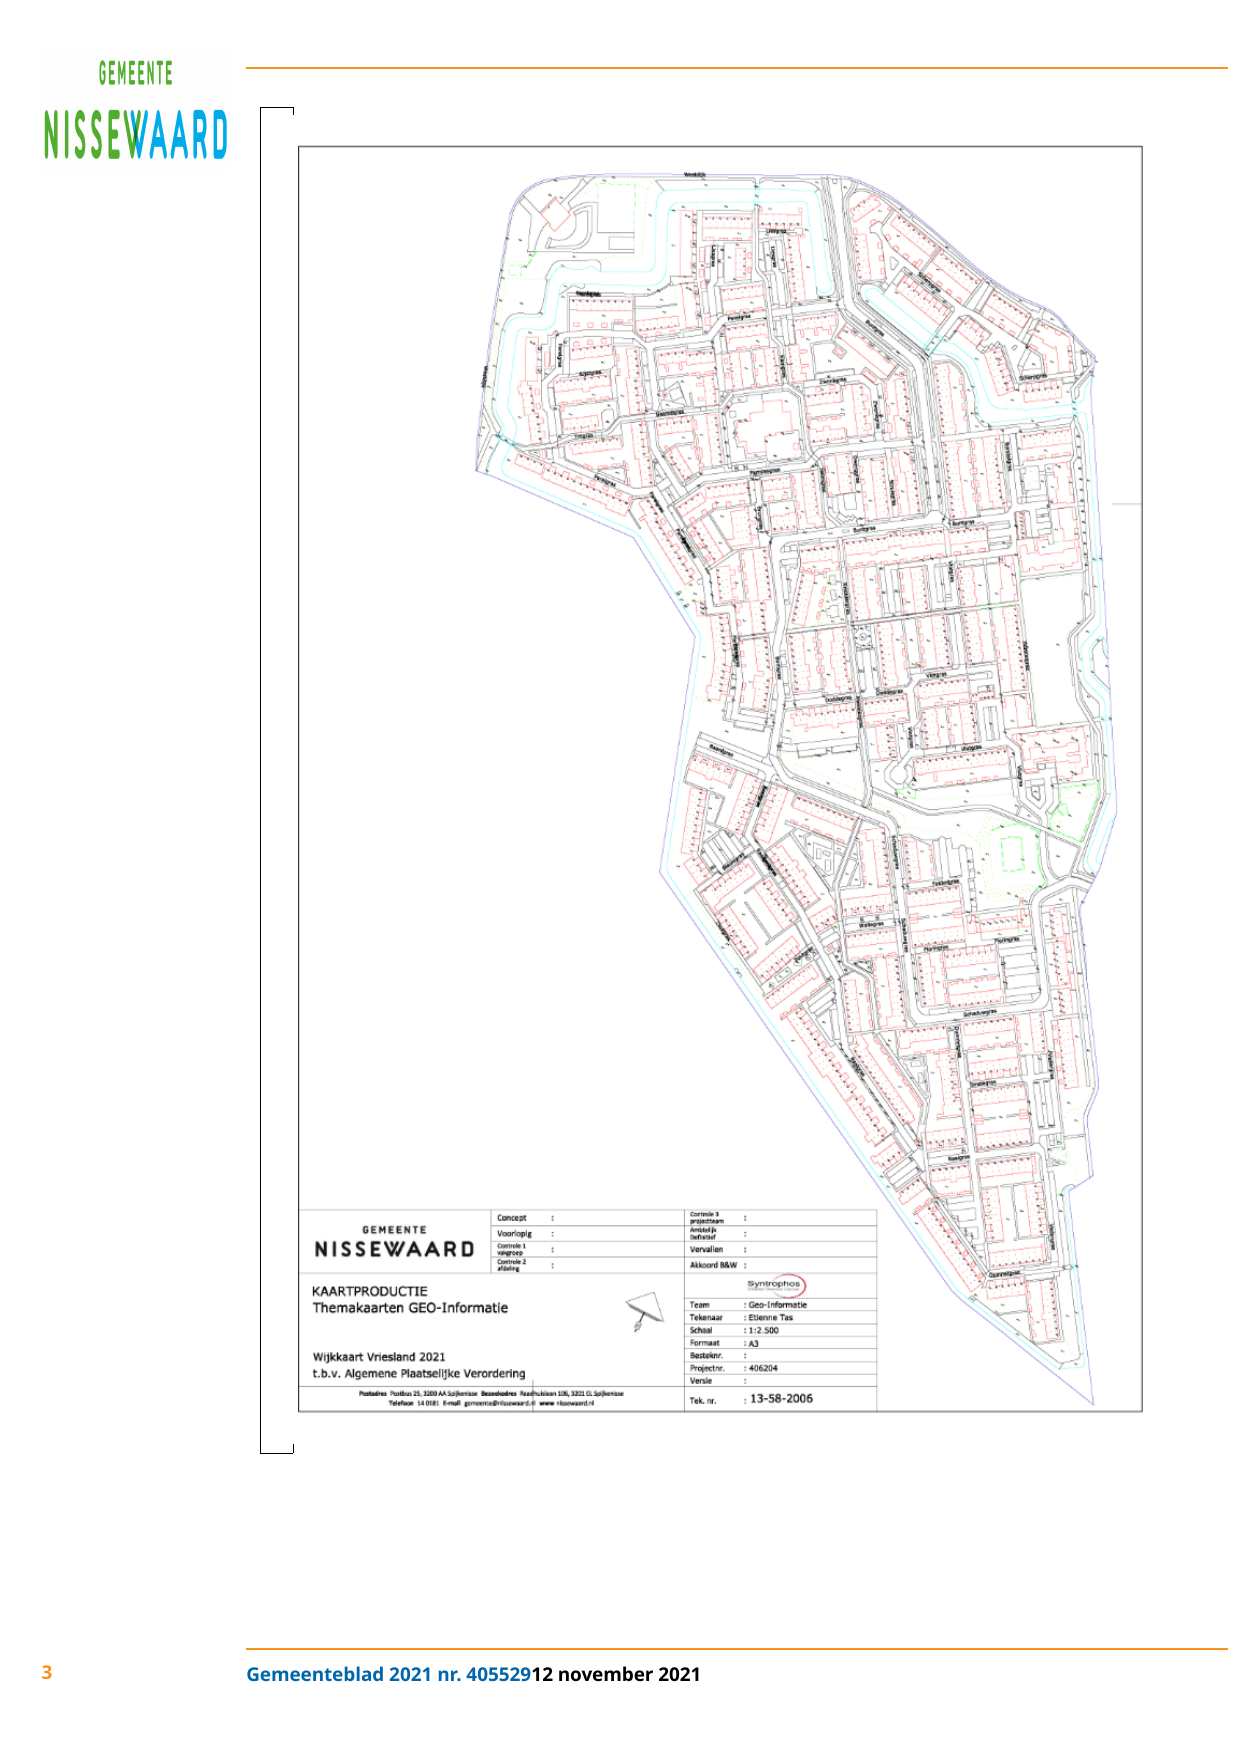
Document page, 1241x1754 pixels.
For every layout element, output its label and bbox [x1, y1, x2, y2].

picture [268, 115, 1173, 1444]
picture [41, 47, 231, 172]
